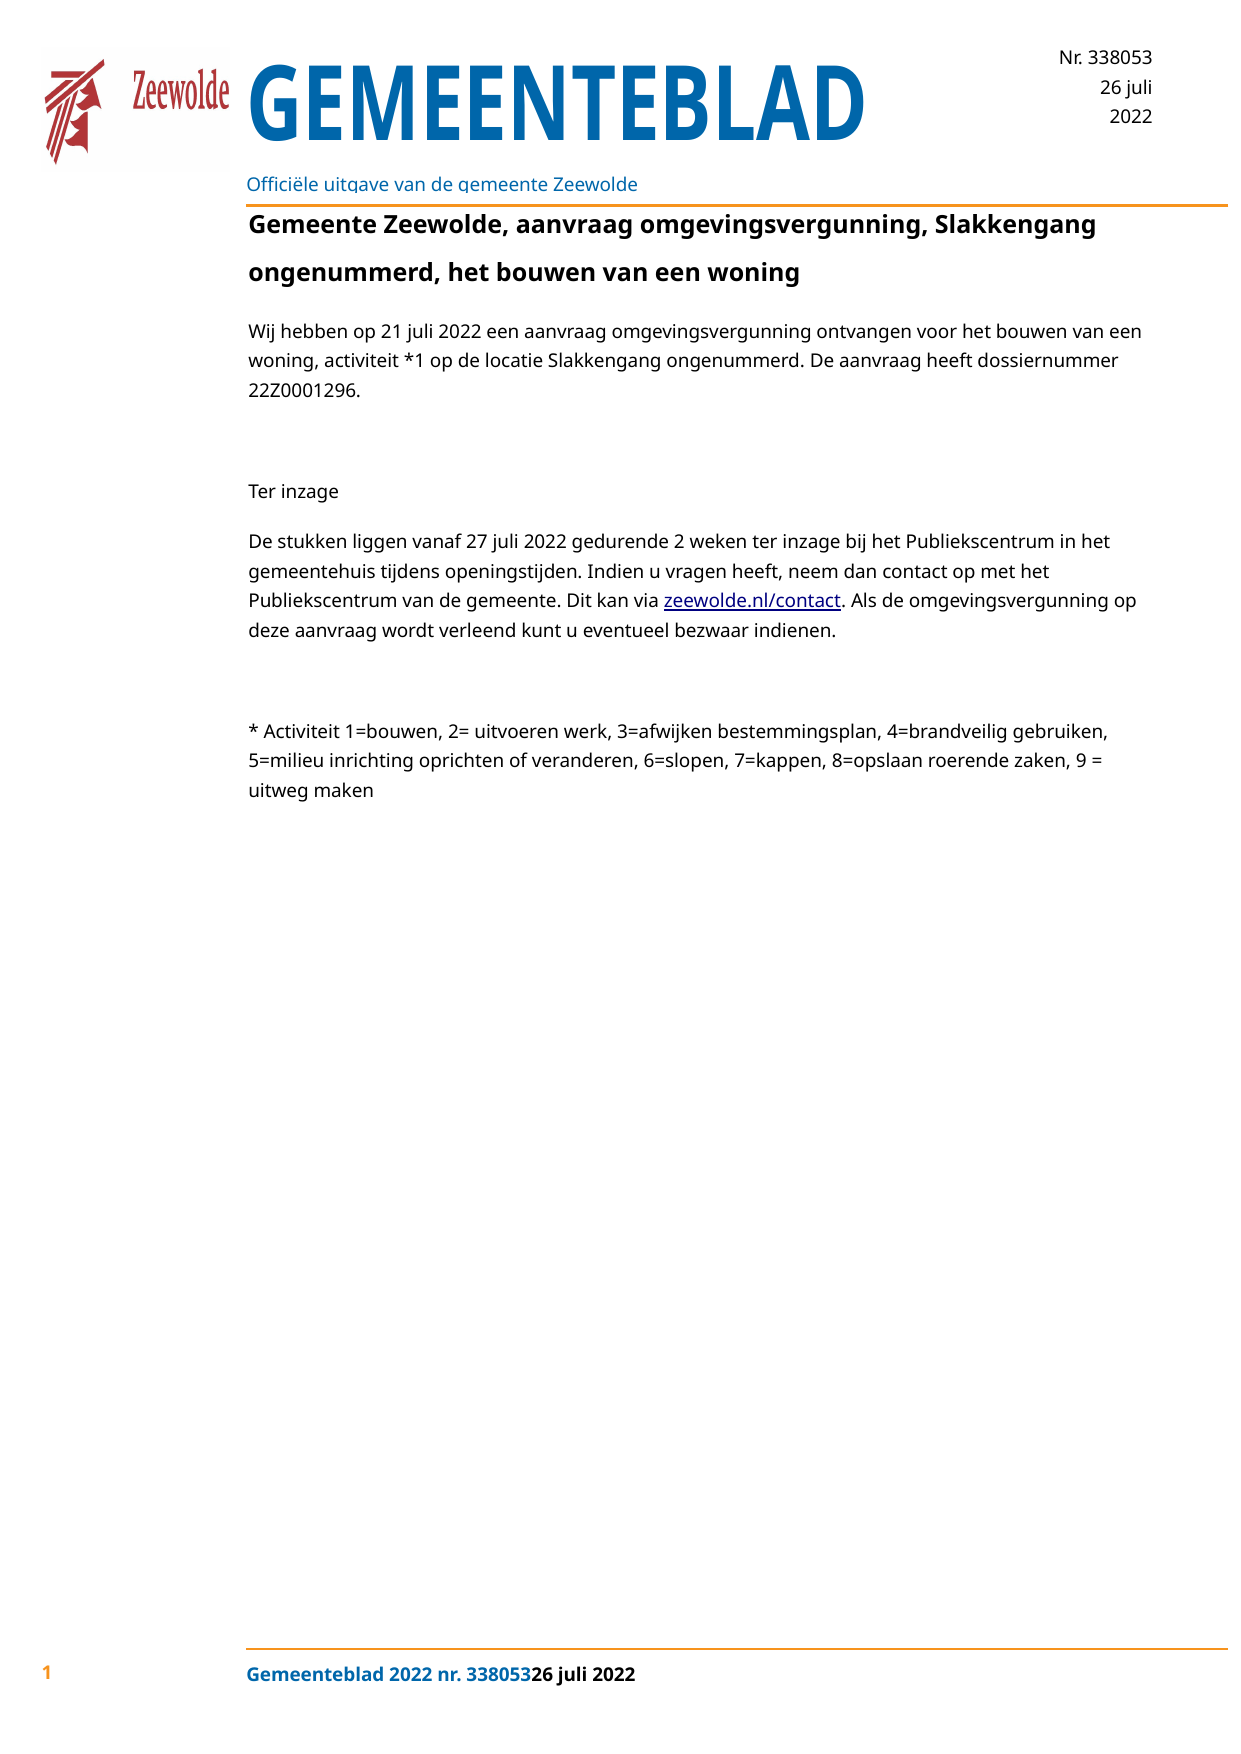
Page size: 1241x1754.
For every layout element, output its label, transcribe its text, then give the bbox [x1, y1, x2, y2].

text * Activiteit 1=bouwen, 2= uitvoeren werk, 3=afwijken bestemmingsplan, 4=brandveilig gebruiken, 5=milieu inrichting oprichten of veranderen, 6=slopen, 7=kappen, 8=opslaan roerende zaken, 9 = uitweg maken [248, 718, 1152, 803]
text De stukken liggen vanaf 27 juli 2022 gedurende 2 weken ter inzage bij het Publiekscentrum in het gemeentehuis tijdens openingstijden. Indien u vragen heeft, neem dan contact op met het Publiekscentrum van de gemeente. Dit kan via zeewolde.nl/contact. Als de omgevingsvergunning op deze aanvraag wordt verleend kunt u eventueel bezwaar indienen. [248, 528, 1152, 643]
text Gemeente Zeewolde, aanvraag omgevingsvergunning, Slakkengang ongenummerd, het bouwen van een woning [248, 207, 1152, 288]
text Ter inzage [248, 478, 1152, 504]
text Wij hebben op 21 juli 2022 een aanvraag omgevingsvergunning ontvangen voor het bouwen van een woning, activiteit *1 op de locatie Slakkengang ongenummerd. De aanvraag heeft dossiernummer 22Z0001296. [248, 318, 1152, 403]
picture [41, 47, 231, 172]
